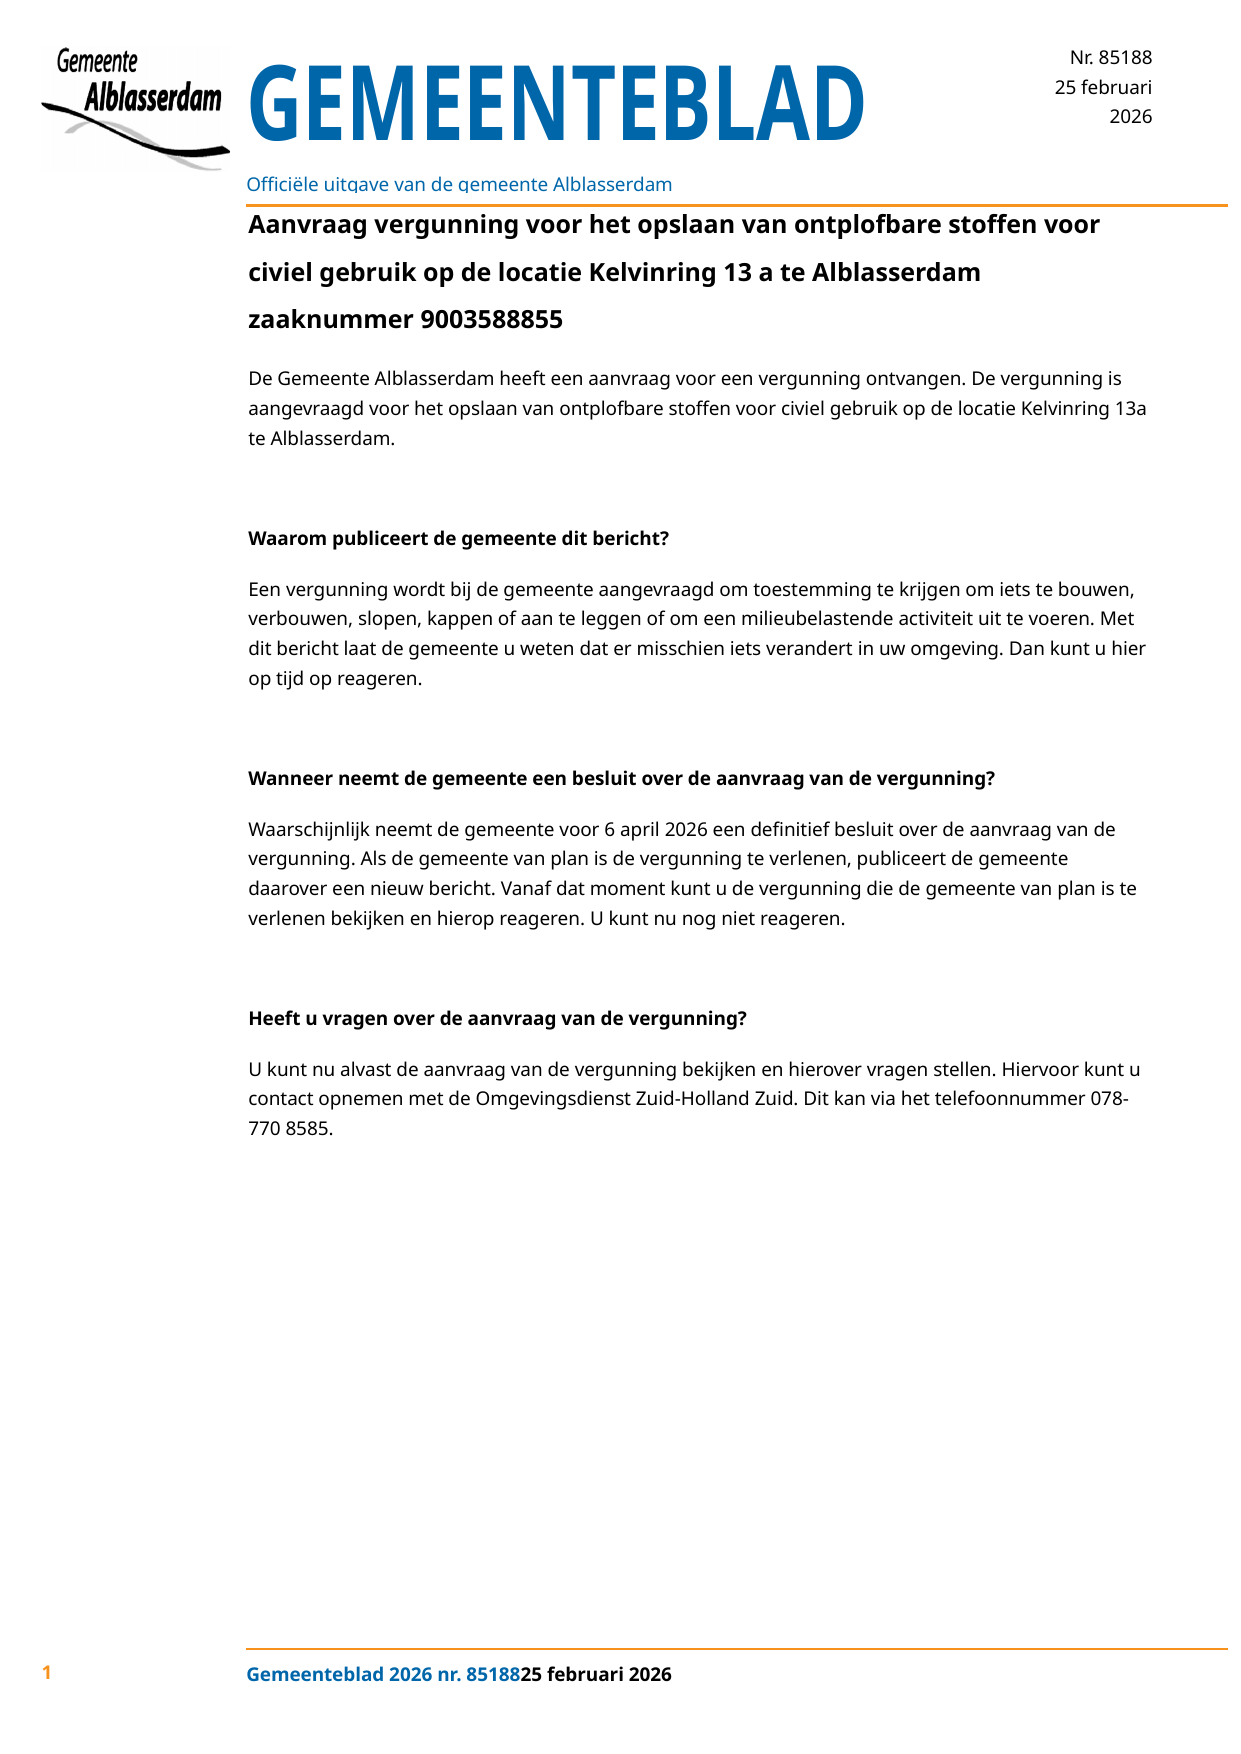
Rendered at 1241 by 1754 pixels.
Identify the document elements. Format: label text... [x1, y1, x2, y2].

text Aanvraag vergunning voor het opslaan van ontplofbare stoffen voor civiel gebruik op de locatie Kelvinring 13 a te Alblasserdam zaaknummer 9003588855 [248, 207, 1152, 336]
text Waarom publiceert de gemeente dit bericht? [248, 526, 1152, 551]
text Waarschijnlijk neemt de gemeente voor 6 april 2026 een definitief besluit over de aanvraag van de vergunning. Als de gemeente van plan is de vergunning te verlenen, publiceert de gemeente daarover een nieuw bericht. Vanaf dat moment kunt u de vergunning die de gemeente van plan is te verlenen bekijken en hierop reageren. U kunt nu nog niet reageren. [248, 816, 1152, 930]
text De Gemeente Alblasserdam heeft een aanvraag voor een vergunning ontvangen. De vergunning is aangevraagd voor het opslaan van ontplofbare stoffen voor civiel gebruik op de locatie Kelvinring 13a te Alblasserdam. [248, 366, 1152, 450]
text U kunt nu alvast de aanvraag van de vergunning bekijken en hierover vragen stellen. Hiervoor kunt u contact opnemen met de Omgevingsdienst Zuid-Holland Zuid. Dit kan via het telefoonnummer 078-770 8585. [248, 1056, 1152, 1141]
text Wanneer neemt de gemeente een besluit over de aanvraag van de vergunning? [248, 766, 1152, 791]
picture [41, 47, 231, 172]
text Een vergunning wordt bij de gemeente aangevraagd om toestemming te krijgen om iets te bouwen, verbouwen, slopen, kappen of aan te leggen of om een milieubelastende activiteit uit te voeren. Met dit bericht laat de gemeente u weten dat er misschien iets verandert in uw omgeving. Dan kunt u hier op tijd op reageren. [248, 576, 1152, 690]
text Heeft u vragen over de aanvraag van de vergunning? [248, 1006, 1152, 1031]
